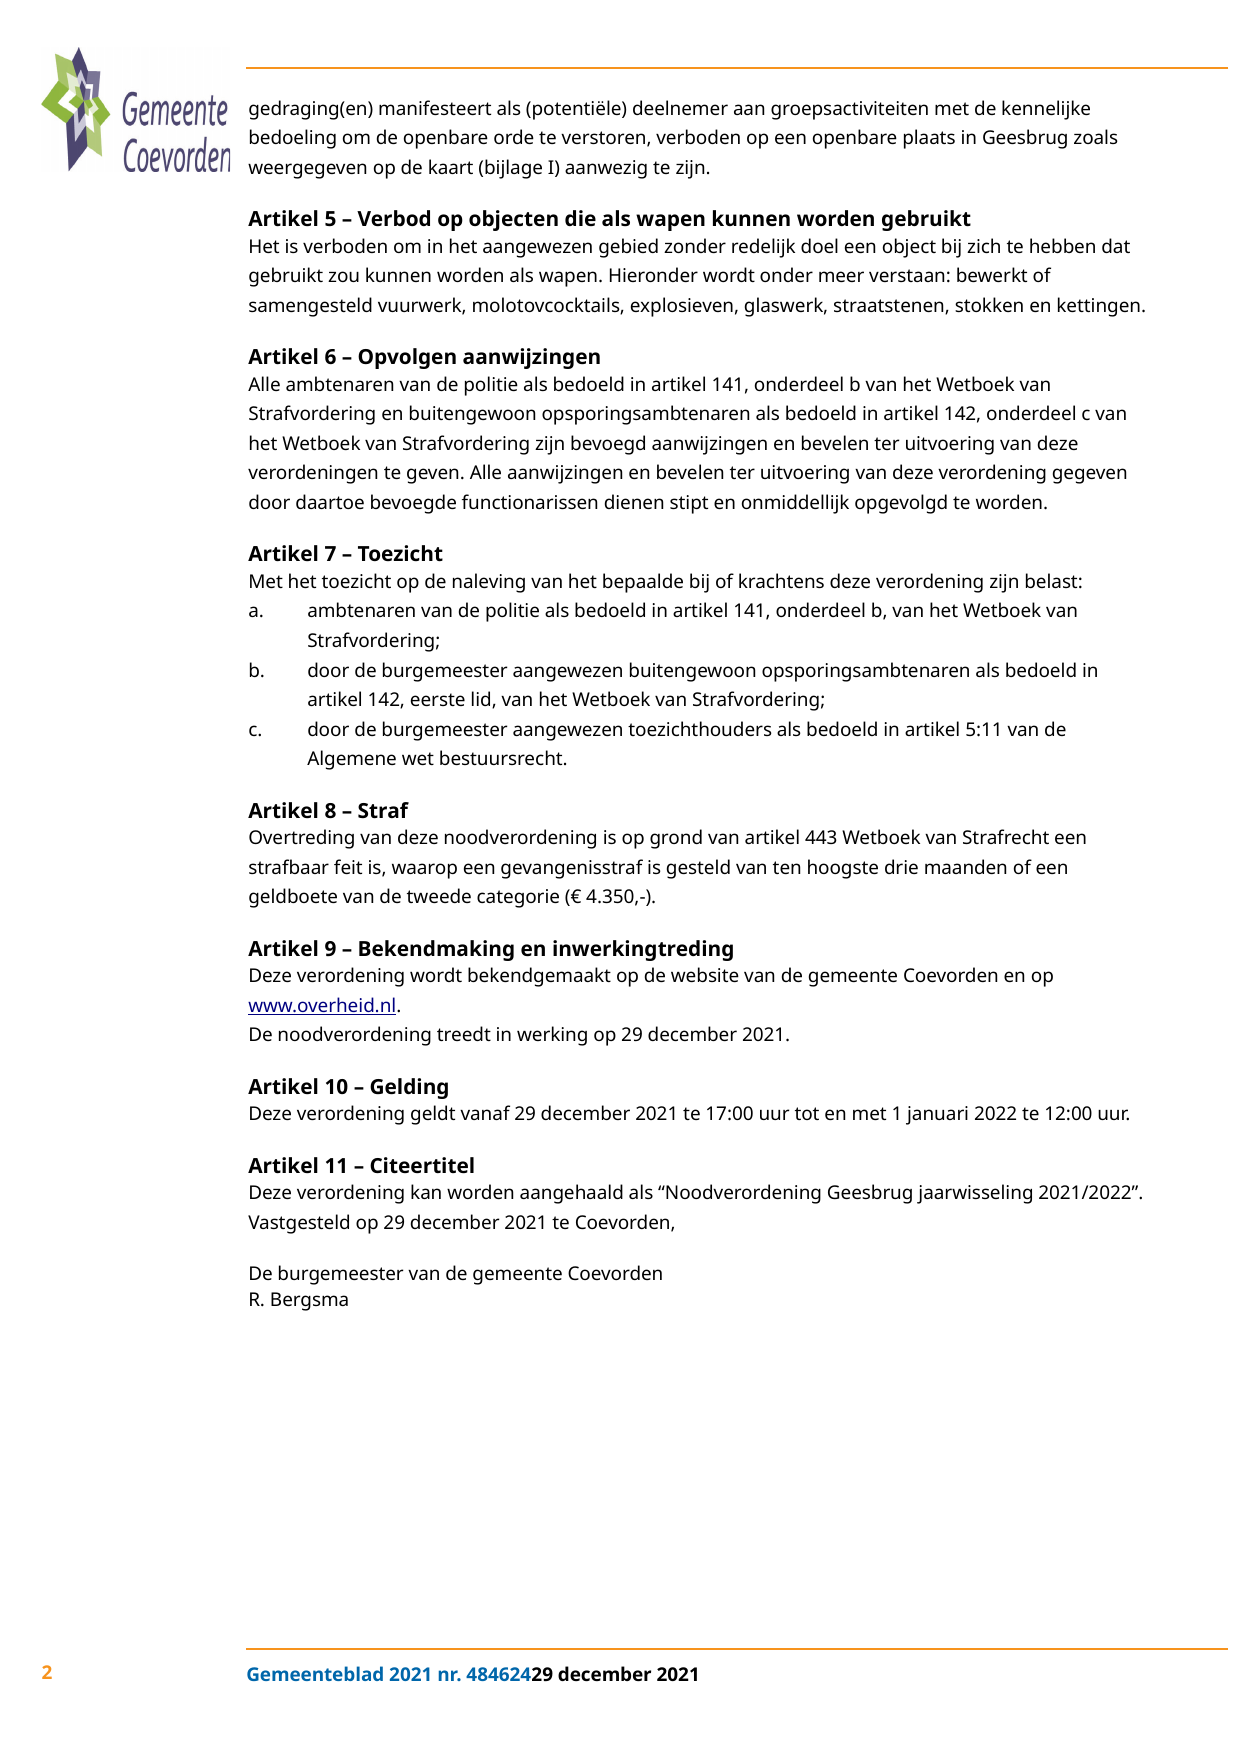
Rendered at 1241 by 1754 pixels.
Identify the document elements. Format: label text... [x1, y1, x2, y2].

text Alle ambtenaren van de politie als bedoeld in artikel 141, onderdeel b van het Wetboek van Strafvordering en buitengewoon opsporingsambtenaren als bedoeld in artikel 142, onderdeel c van het Wetboek van Strafvordering zijn bevoegd aanwijzingen en bevelen ter uitvoering van deze verordeningen te geven. Alle aanwijzingen en bevelen ter uitvoering van deze verordening gegeven door daartoe bevoegde functionarissen dienen stipt en onmiddellijk opgevolgd te worden. [248, 371, 1152, 515]
text De noodverordening treedt in werking op 29 december 2021. [248, 1022, 1152, 1047]
text Artikel 6 – Opvolgen aanwijzingen [248, 342, 1152, 371]
text Artikel 7 – Toezicht [248, 539, 1152, 568]
list door de burgemeester aangewezen buitengewoon opsporingsambtenaren als bedoeld in artikel 142, eerste lid, van het Wetboek van Strafvordering; [248, 657, 1152, 712]
text Vastgesteld op 29 december 2021 te Coevorden, [248, 1209, 1152, 1234]
text Het is verboden om in het aangewezen gebied zonder redelijk doel een object bij zich te hebben dat gebruikt zou kunnen worden als wapen. Hieronder wordt onder meer verstaan: bewerkt of samengesteld vuurwerk, molotovcocktails, explosieven, glaswerk, straatstenen, stokken en kettingen. [248, 233, 1152, 318]
text Deze verordening geldt vanaf 29 december 2021 te 17:00 uur tot en met 1 januari 2022 te 12:00 uur. [248, 1100, 1152, 1126]
text gedraging(en) manifesteert als (potentiële) deelnemer aan groepsactiviteiten met de kennelijke bedoeling om de openbare orde te verstoren, verboden op een openbare plaats in Geesbrug zoals weergegeven op de kaart (bijlage I) aanwezig te zijn. [248, 95, 1152, 180]
text Artikel 5 – Verbod op objecten die als wapen kunnen worden gebruikt [248, 204, 1152, 233]
text De burgemeester van de gemeente Coevorden [248, 1260, 1152, 1286]
text Artikel 9 – Bekendmaking en inwerkingtreding [248, 934, 1152, 962]
text Deze verordening kan worden aangehaald als “Noodverordening Geesbrug jaarwisseling 2021/2022”. [248, 1179, 1152, 1205]
text Deze verordening wordt bekendgemaakt op de website van de gemeente Coevorden en op www.overheid.nl. [248, 962, 1152, 1018]
picture [41, 47, 231, 172]
text Met het toezicht op de naleving van het bepaalde bij of krachtens deze verordening zijn belast: [248, 568, 1152, 594]
text R. Bergsma [248, 1286, 1152, 1312]
text Artikel 8 – Straf [248, 796, 1152, 824]
text Artikel 11 – Citeertitel [248, 1151, 1152, 1179]
text Artikel 10 – Gelding [248, 1072, 1152, 1100]
list door de burgemeester aangewezen toezichthouders als bedoeld in artikel 5:11 van de Algemene wet bestuursrecht. [248, 716, 1152, 771]
list ambtenaren van de politie als bedoeld in artikel 141, onderdeel b, van het Wetboek van Strafvordering; [248, 598, 1152, 653]
text Overtreding van deze noodverordening is op grond van artikel 443 Wetboek van Strafrecht een strafbaar feit is, waarop een gevangenisstraf is gesteld van ten hoogste drie maanden of een geldboete van de tweede categorie (€ 4.350,-). [248, 824, 1152, 909]
